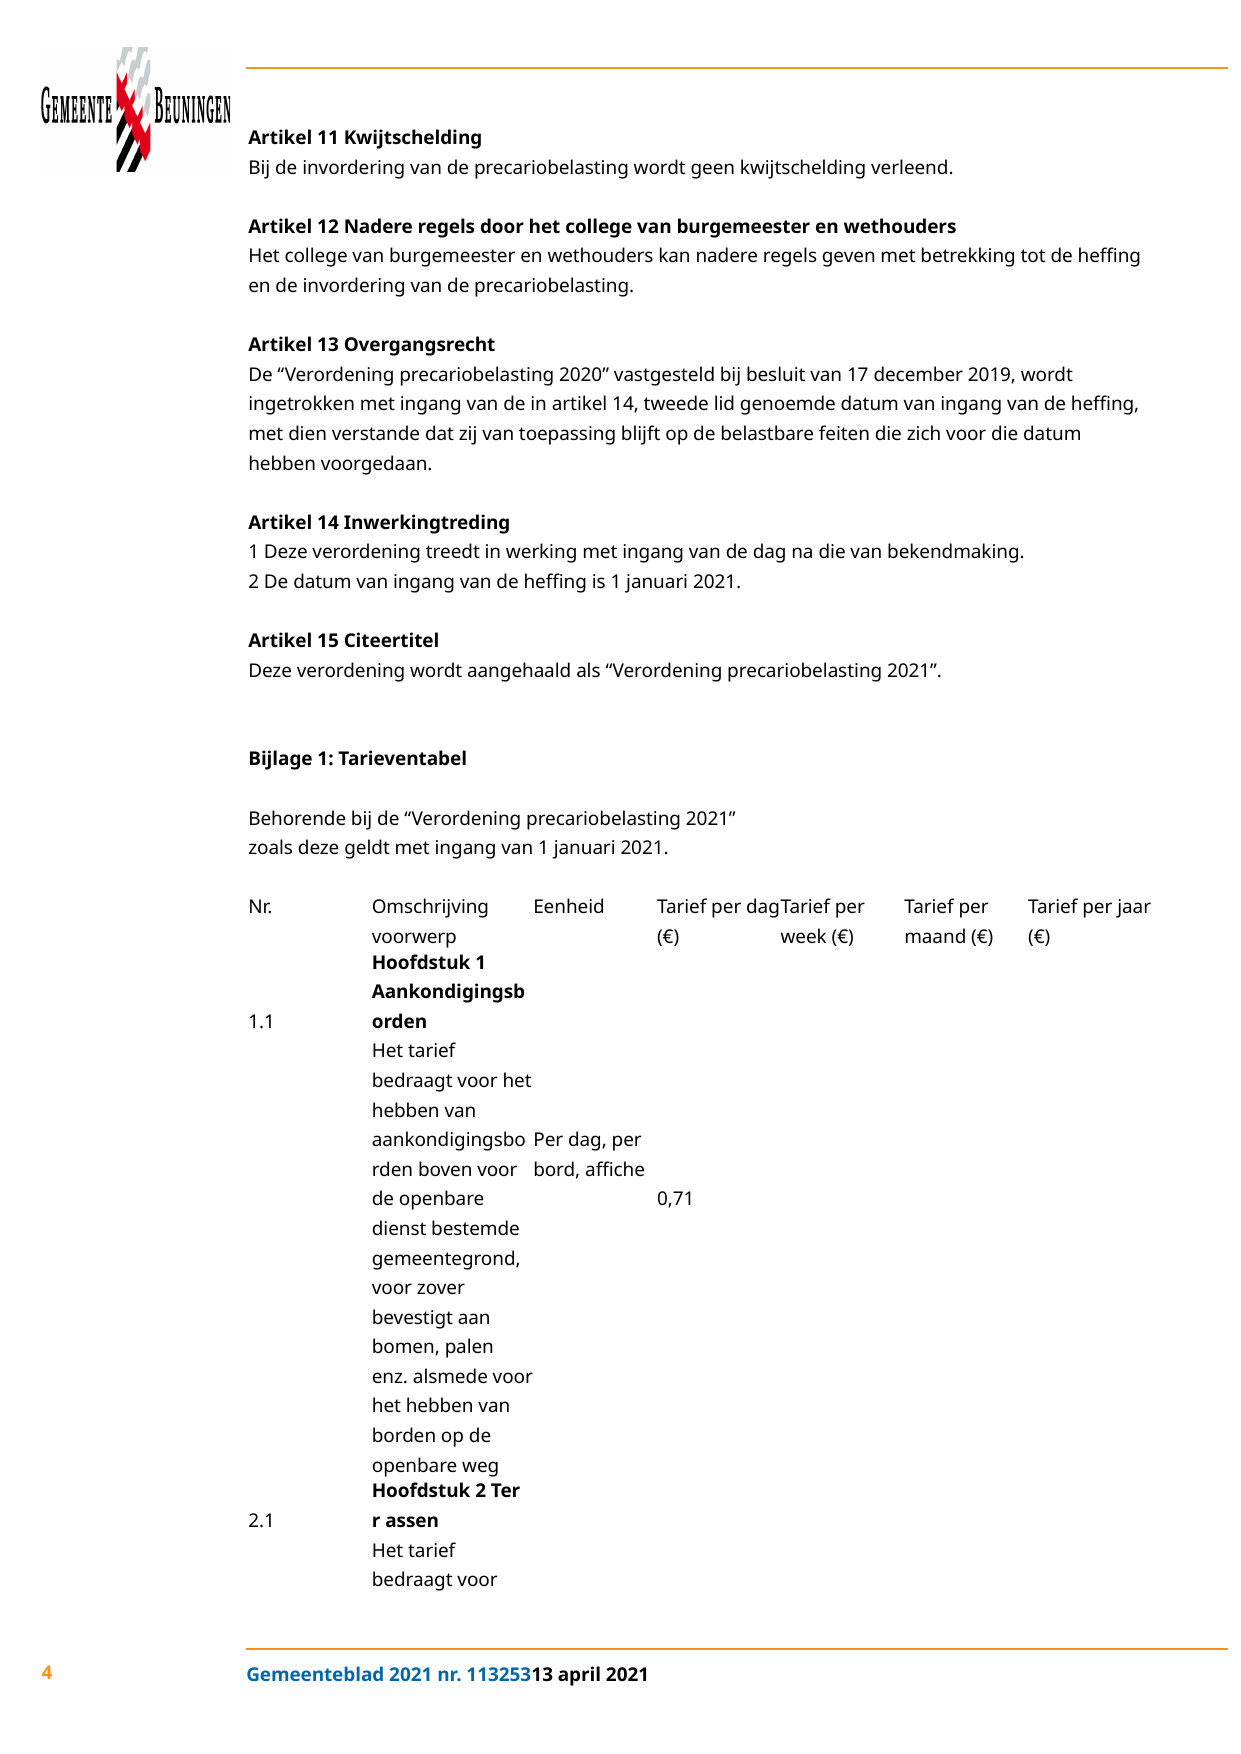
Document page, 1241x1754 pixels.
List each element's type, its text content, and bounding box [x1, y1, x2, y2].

table_cell 0,71 [657, 949, 780, 1478]
table_header Tarief per maand (€) [904, 894, 1028, 949]
table_cell [780, 1478, 904, 1592]
table_header Tarief per dag (€) [657, 894, 780, 949]
table_header Eenheid [533, 894, 657, 949]
table_header Tarief per week (€) [780, 894, 904, 949]
table_cell 1.1 [248, 949, 372, 1478]
table_cell Hoofdstuk 1 Aankondigingsborden Het tarief bedraagt voor het hebben van aankondigingsborden boven voor de openbare dienst bestemde gemeentegrond, voor zover bevestigt aan bomen, palen enz. alsmede voor het hebben van borden op de openbare weg [372, 949, 533, 1478]
text De “Verordening precariobelasting 2020” vastgesteld bij besluit van 17 december 2019, wordt ingetrokken met ingang van de in artikel 14, tweede lid genoemde datum van ingang van de heffing, met dien verstande dat zij van toepassing blijft op de belastbare feiten die zich voor die datum hebben voorgedaan. [248, 361, 1152, 476]
table_cell [533, 1478, 657, 1592]
text Bijlage 1: Tarieventabel [248, 746, 1152, 771]
table_cell 2.1 [248, 1478, 372, 1592]
text Artikel 15 Citeertitel [248, 627, 1152, 653]
text Deze verordening wordt aangehaald als “Verordening precariobelasting 2021”. [248, 657, 1152, 683]
text Artikel 13 Overgangsrecht [248, 331, 1152, 357]
text Artikel 14 Inwerkingtreding [248, 509, 1152, 535]
text Bij de invordering van de precariobelasting wordt geen kwijtschelding verleend. [248, 154, 1152, 180]
table_cell [904, 949, 1028, 1478]
table_cell [904, 1478, 1028, 1592]
table_cell [657, 1478, 780, 1592]
picture [41, 47, 231, 172]
table_header Omschrijving voorwerp [372, 894, 533, 949]
text 2 De datum van ingang van de heffing is 1 januari 2021. [248, 568, 1152, 594]
text 1 Deze verordening treedt in werking met ingang van de dag na die van bekendmaking. [248, 538, 1152, 564]
table_cell [780, 949, 904, 1478]
table_cell [1028, 949, 1152, 1478]
text Artikel 12 Nadere regels door het college van burgemeester en wethouders [248, 213, 1152, 239]
text Het college van burgemeester en wethouders kan nadere regels geven met betrekking tot de heffing en de invordering van de precariobelasting. [248, 243, 1152, 298]
text Artikel 11 Kwijtschelding [248, 124, 1152, 150]
table_cell Per dag, per bord, affiche [533, 949, 657, 1478]
table_header Nr. [248, 894, 372, 949]
text zoals deze geldt met ingang van 1 januari 2021. [248, 834, 1152, 860]
table_cell [1028, 1478, 1152, 1592]
text Behorende bij de “Verordening precariobelasting 2021” [248, 805, 1152, 831]
table_header Tarief per jaar (€) [1028, 894, 1152, 949]
table_cell Hoofdstuk 2 Ter r assen Het tarief bedraagt voor [372, 1478, 533, 1592]
